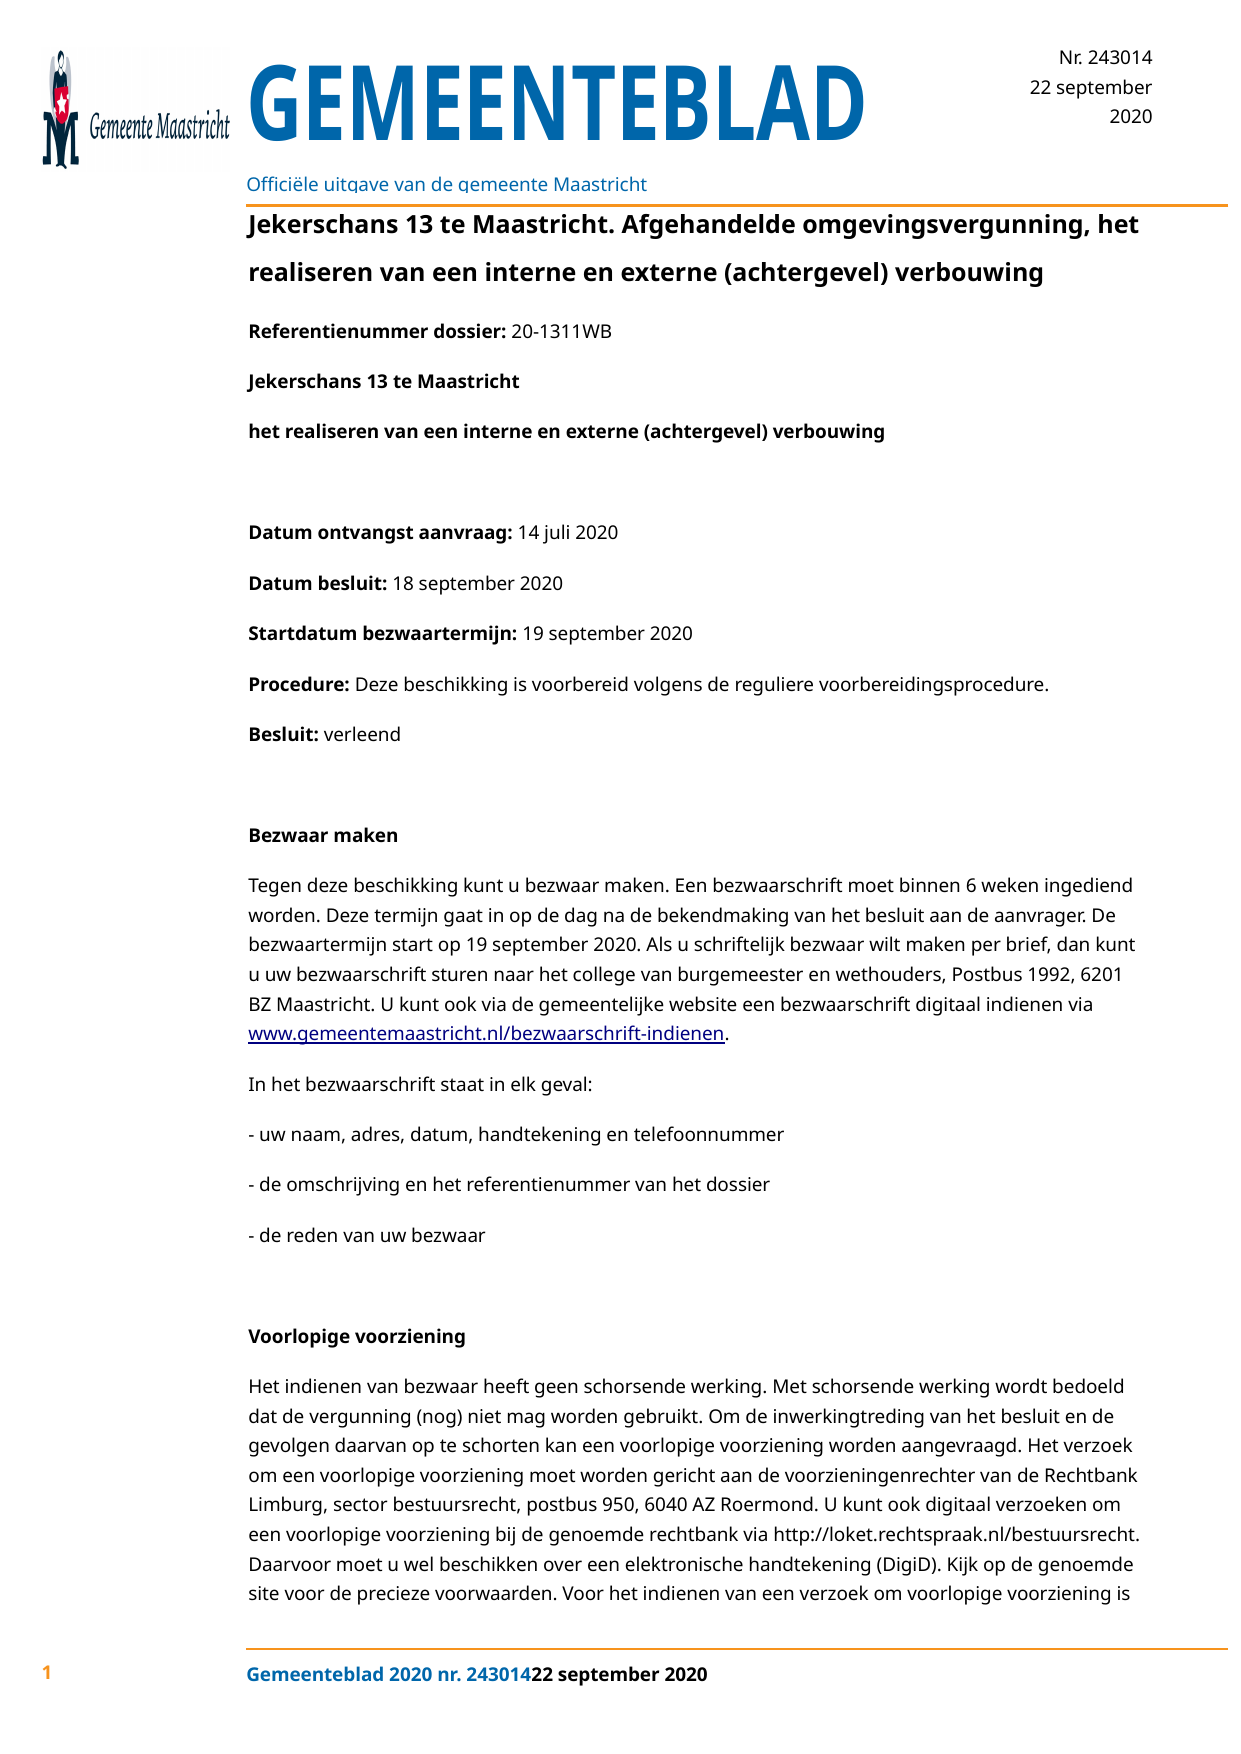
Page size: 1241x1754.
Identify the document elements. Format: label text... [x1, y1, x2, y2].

text Bezwaar maken [248, 822, 1152, 848]
picture [41, 47, 231, 172]
text Procedure: Deze beschikking is voorbereid volgens de reguliere voorbereidingsprocedure. [248, 671, 1152, 697]
text het realiseren van een interne en externe (achtergevel) verbouwing [248, 419, 1152, 444]
text Jekerschans 13 te Maastricht. Afgehandelde omgevingsvergunning, het realiseren van een interne en externe (achtergevel) verbouwing [248, 207, 1152, 288]
text - uw naam, adres, datum, handtekening en telefoonnummer [248, 1121, 1152, 1147]
text In het bezwaarschrift staat in elk geval: [248, 1071, 1152, 1097]
text - de omschrijving en het referentienummer van het dossier [248, 1172, 1152, 1197]
text Besluit: verleend [248, 721, 1152, 747]
text Het indienen van bezwaar heeft geen schorsende werking. Met schorsende werking wordt bedoeld dat de vergunning (nog) niet mag worden gebruikt. Om de inwerkingtreding van het besluit en de gevolgen daarvan op te schorten kan een voorlopige voorziening worden aangevraagd. Het verzoek om een voorlopige voorziening moet worden gericht aan de voorzieningenrechter van de Rechtbank Limburg, sector bestuursrecht, postbus 950, 6040 AZ Roermond. U kunt ook digitaal verzoeken om een voorlopige voorziening bij de genoemde rechtbank via http://loket.rechtspraak.nl/bestuursrecht. Daarvoor moet u wel beschikken over een elektronische handtekening (DigiD). Kijk op de genoemde site voor de precieze voorwaarden. Voor het indienen van een verzoek om voorlopige voorziening is [248, 1373, 1152, 1606]
text Jekerschans 13 te Maastricht [248, 368, 1152, 394]
text Datum ontvangst aanvraag: 14 juli 2020 [248, 519, 1152, 545]
text - de reden van uw bezwaar [248, 1222, 1152, 1248]
text Startdatum bezwaartermijn: 19 september 2020 [248, 620, 1152, 646]
text Voorlopige voorziening [248, 1323, 1152, 1349]
text Referentienummer dossier: 20-1311WB [248, 318, 1152, 344]
text Datum besluit: 18 september 2020 [248, 570, 1152, 596]
text Tegen deze beschikking kunt u bezwaar maken. Een bezwaarschrift moet binnen 6 weken ingediend worden. Deze termijn gaat in op de dag na de bekendmaking van het besluit aan de aanvrager. De bezwaartermijn start op 19 september 2020. Als u schriftelijk bezwaar wilt maken per brief, dan kunt u uw bezwaarschrift sturen naar het college van burgemeester en wethouders, Postbus 1992, 6201 BZ Maastricht. U kunt ook via de gemeentelijke website een bezwaarschrift digitaal indienen via www.gemeentemaastricht.nl/bezwaarschrift-indienen. [248, 872, 1152, 1046]
